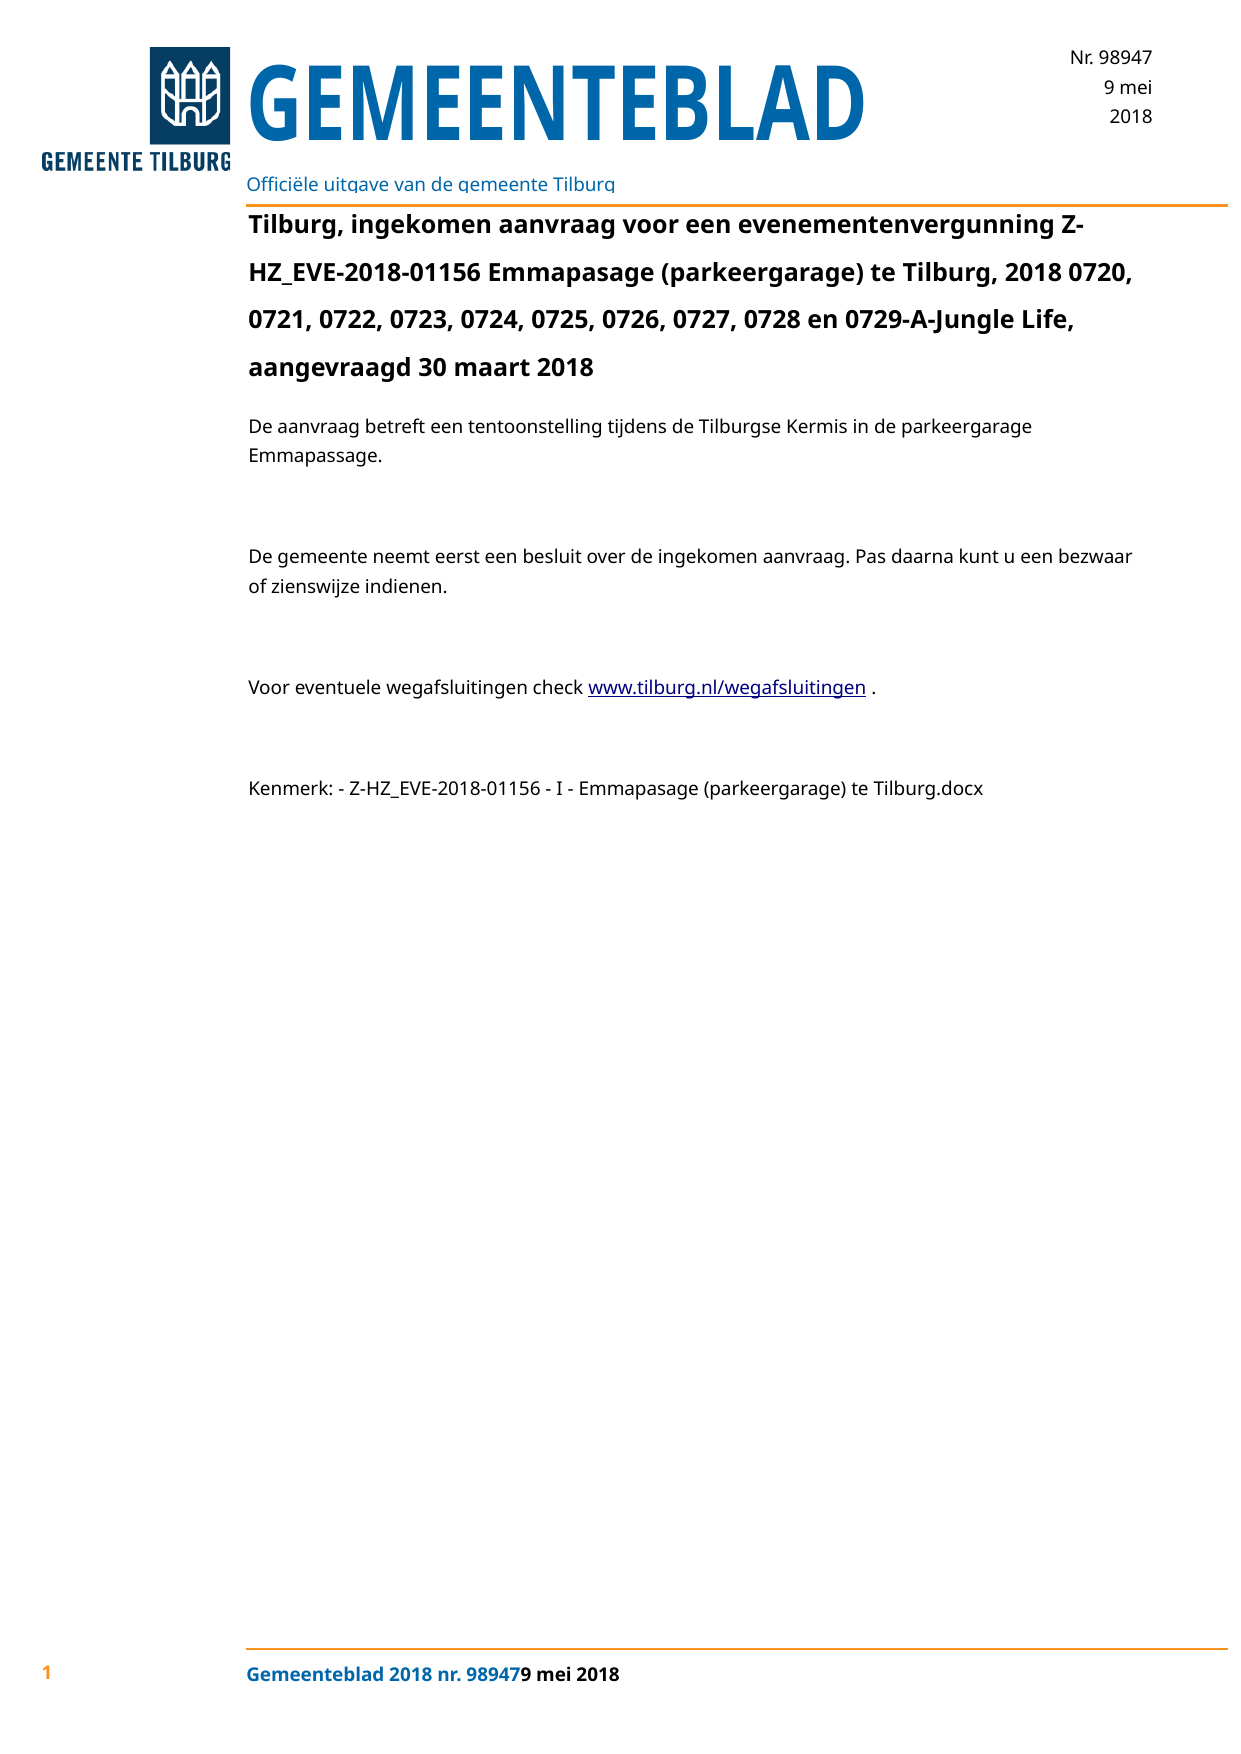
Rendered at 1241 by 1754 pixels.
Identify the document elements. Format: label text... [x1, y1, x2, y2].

text De gemeente neemt eerst een besluit over de ingekomen aanvraag. Pas daarna kunt u een bezwaar of zienswijze indienen. [248, 543, 1152, 599]
text Tilburg, ingekomen aanvraag voor een evenementenvergunning Z-HZ_EVE-2018-01156 Emmapasage (parkeergarage) te Tilburg, 2018 0720, 0721, 0722, 0723, 0724, 0725, 0726, 0727, 0728 en 0729-A-Jungle Life, aangevraagd 30 maart 2018 [248, 207, 1152, 384]
text Kenmerk: - Z-HZ_EVE-2018-01156 - I - Emmapasage (parkeergarage) te Tilburg.docx [248, 775, 1152, 801]
text De aanvraag betreft een tentoonstelling tijdens de Tilburgse Kermis in de parkeergarage Emmapassage. [248, 413, 1152, 468]
text Voor eventuele wegafsluitingen check www.tilburg.nl/wegafsluitingen . [248, 674, 1152, 700]
picture [41, 47, 231, 172]
